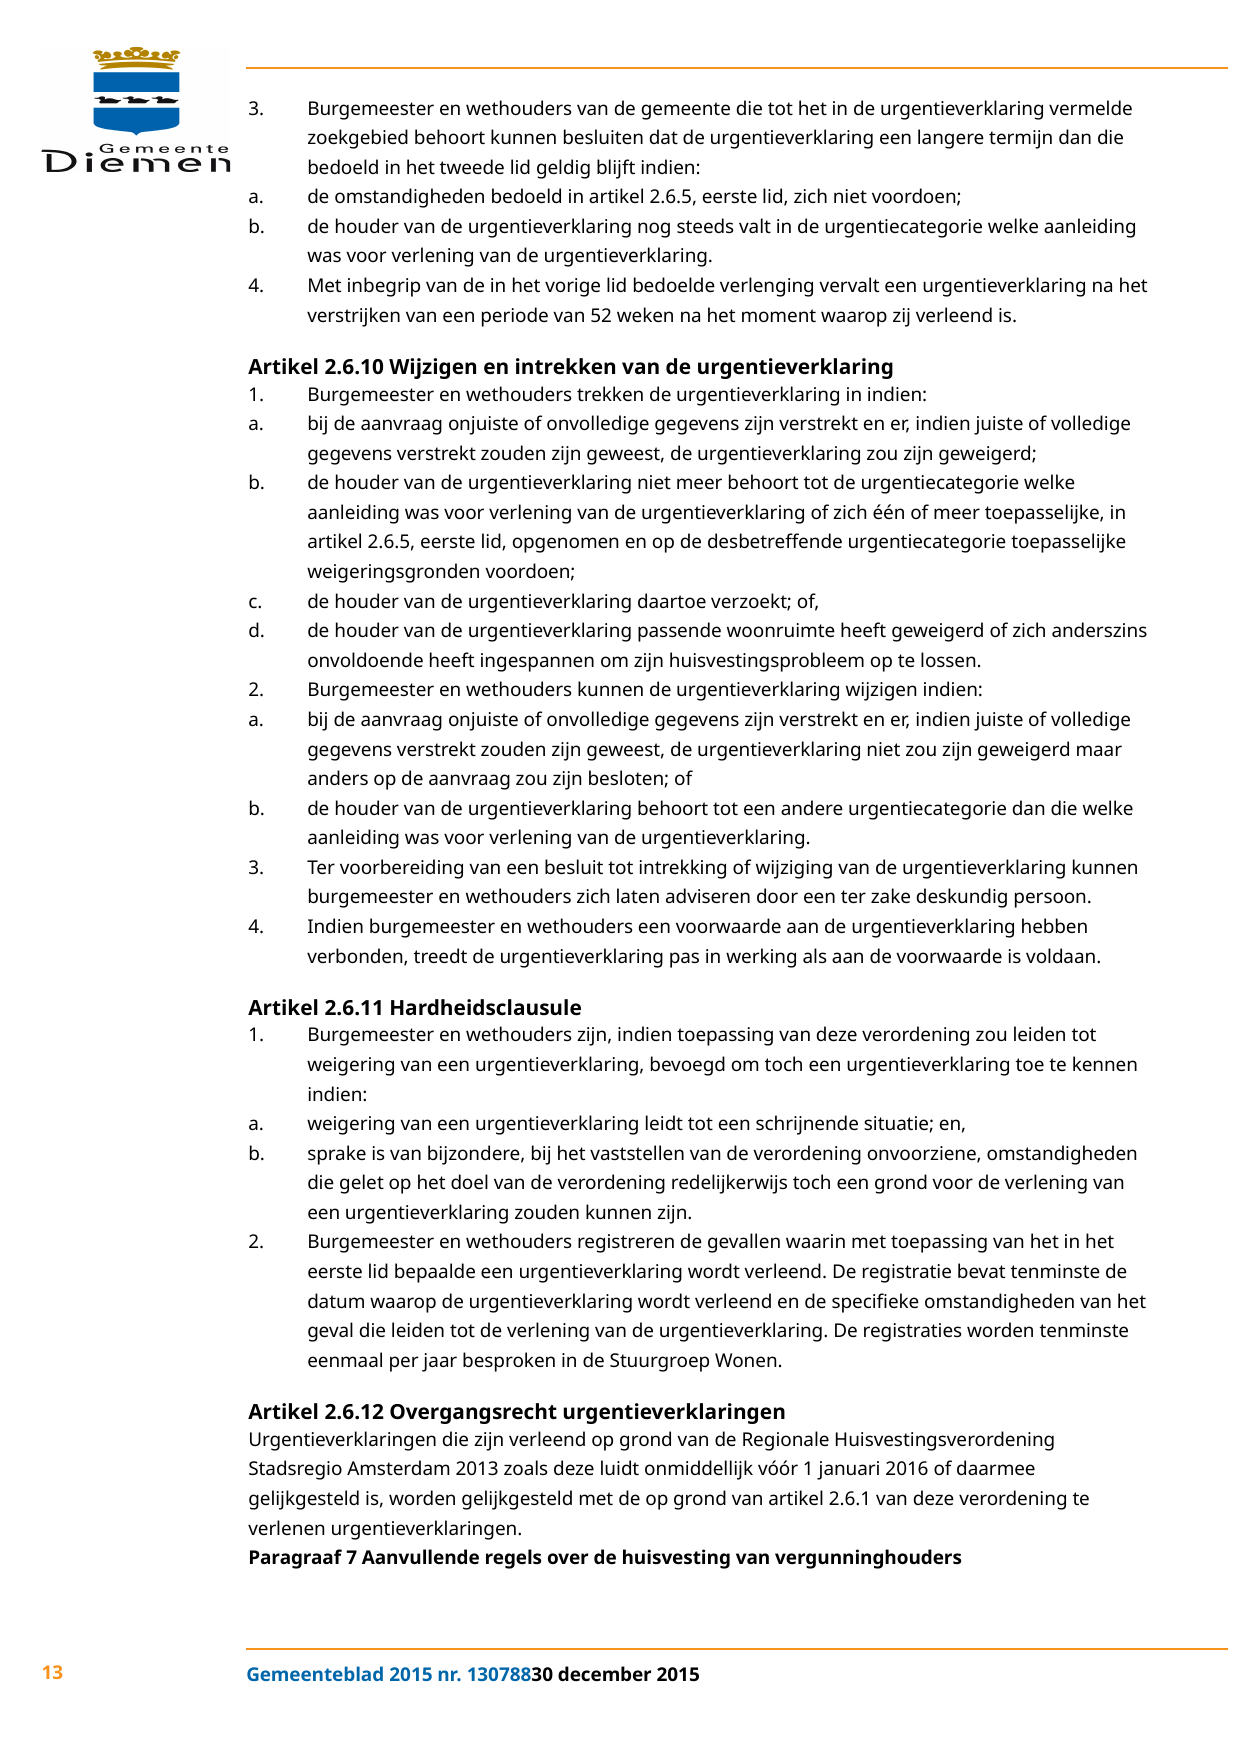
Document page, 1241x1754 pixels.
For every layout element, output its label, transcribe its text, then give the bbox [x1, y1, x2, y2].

list de omstandigheden bedoeld in artikel 2.6.5, eerste lid, zich niet voordoen; [248, 183, 1152, 209]
list Burgemeester en wethouders kunnen de urgentieverklaring wijzigen indien: [248, 677, 1152, 702]
list Burgemeester en wethouders registreren de gevallen waarin met toepassing van het in het eerste lid bepaalde een urgentieverklaring wordt verleend. De registratie bevat tenminste de datum waarop de urgentieverklaring wordt verleend en de specifieke omstandigheden van het geval die leiden tot de verlening van de urgentieverklaring. De registraties worden tenminste eenmaal per jaar besproken in de Stuurgroep Wonen. [248, 1229, 1152, 1373]
list Burgemeester en wethouders trekken de urgentieverklaring in indien: [248, 381, 1152, 406]
list Burgemeester en wethouders zijn, indien toepassing van deze verordening zou leiden tot weigering van een urgentieverklaring, bevoegd om toch een urgentieverklaring toe te kennen indien: [248, 1022, 1152, 1107]
list Met inbegrip van de in het vorige lid bedoelde verlenging vervalt een urgentieverklaring na het verstrijken van een periode van 52 weken na het moment waarop zij verleend is. [248, 272, 1152, 328]
picture [41, 47, 231, 172]
text Artikel 2.6.10 Wijzigen en intrekken van de urgentieverklaring [248, 352, 1152, 381]
list Burgemeester en wethouders van de gemeente die tot het in de urgentieverklaring vermelde zoekgebied behoort kunnen besluiten dat de urgentieverklaring een langere termijn dan die bedoeld in het tweede lid geldig blijft indien: [248, 95, 1152, 180]
list de houder van de urgentieverklaring passende woonruimte heeft geweigerd of zich anderszins onvoldoende heeft ingespannen om zijn huisvestingsprobleem op te lossen. [248, 617, 1152, 673]
list weigering van een urgentieverklaring leidt tot een schrijnende situatie; en, [248, 1110, 1152, 1136]
list de houder van de urgentieverklaring daartoe verzoekt; of, [248, 588, 1152, 613]
list bij de aanvraag onjuiste of onvolledige gegevens zijn verstrekt en er, indien juiste of volledige gegevens verstrekt zouden zijn geweest, de urgentieverklaring zou zijn geweigerd; [248, 410, 1152, 466]
text Urgentieverklaringen die zijn verleend op grond van de Regionale Huisvestingsverordening Stadsregio Amsterdam 2013 zoals deze luidt onmiddellijk vóór 1 januari 2016 of daarmee gelijkgesteld is, worden gelijkgesteld met de op grond van artikel 2.6.1 van deze verordening te verlenen urgentieverklaringen. [248, 1426, 1152, 1540]
list de houder van de urgentieverklaring niet meer behoort tot de urgentiecategorie welke aanleiding was voor verlening van de urgentieverklaring of zich één of meer toepasselijke, in artikel 2.6.5, eerste lid, opgenomen en op de desbetreffende urgentiecategorie toepasselijke weigeringsgronden voordoen; [248, 469, 1152, 584]
list de houder van de urgentieverklaring behoort tot een andere urgentiecategorie dan die welke aanleiding was voor verlening van de urgentieverklaring. [248, 795, 1152, 850]
list sprake is van bijzondere, bij het vaststellen van de verordening onvoorziene, omstandigheden die gelet op het doel van de verordening redelijkerwijs toch een grond voor de verlening van een urgentieverklaring zouden kunnen zijn. [248, 1140, 1152, 1225]
list bij de aanvraag onjuiste of onvolledige gegevens zijn verstrekt en er, indien juiste of volledige gegevens verstrekt zouden zijn geweest, de urgentieverklaring niet zou zijn geweigerd maar anders op de aanvraag zou zijn besloten; of [248, 706, 1152, 791]
text Paragraaf 7 Aanvullende regels over de huisvesting van vergunninghouders [248, 1544, 1152, 1570]
list Indien burgemeester en wethouders een voorwaarde aan de urgentieverklaring hebben verbonden, treedt de urgentieverklaring pas in werking als aan de voorwaarde is voldaan. [248, 913, 1152, 968]
text Artikel 2.6.12 Overgangsrecht urgentieverklaringen [248, 1397, 1152, 1426]
list Ter voorbereiding van een besluit tot intrekking of wijziging van de urgentieverklaring kunnen burgemeester en wethouders zich laten adviseren door een ter zake deskundig persoon. [248, 854, 1152, 909]
list de houder van de urgentieverklaring nog steeds valt in de urgentiecategorie welke aanleiding was voor verlening van de urgentieverklaring. [248, 213, 1152, 268]
text Artikel 2.6.11 Hardheidsclausule [248, 993, 1152, 1022]
